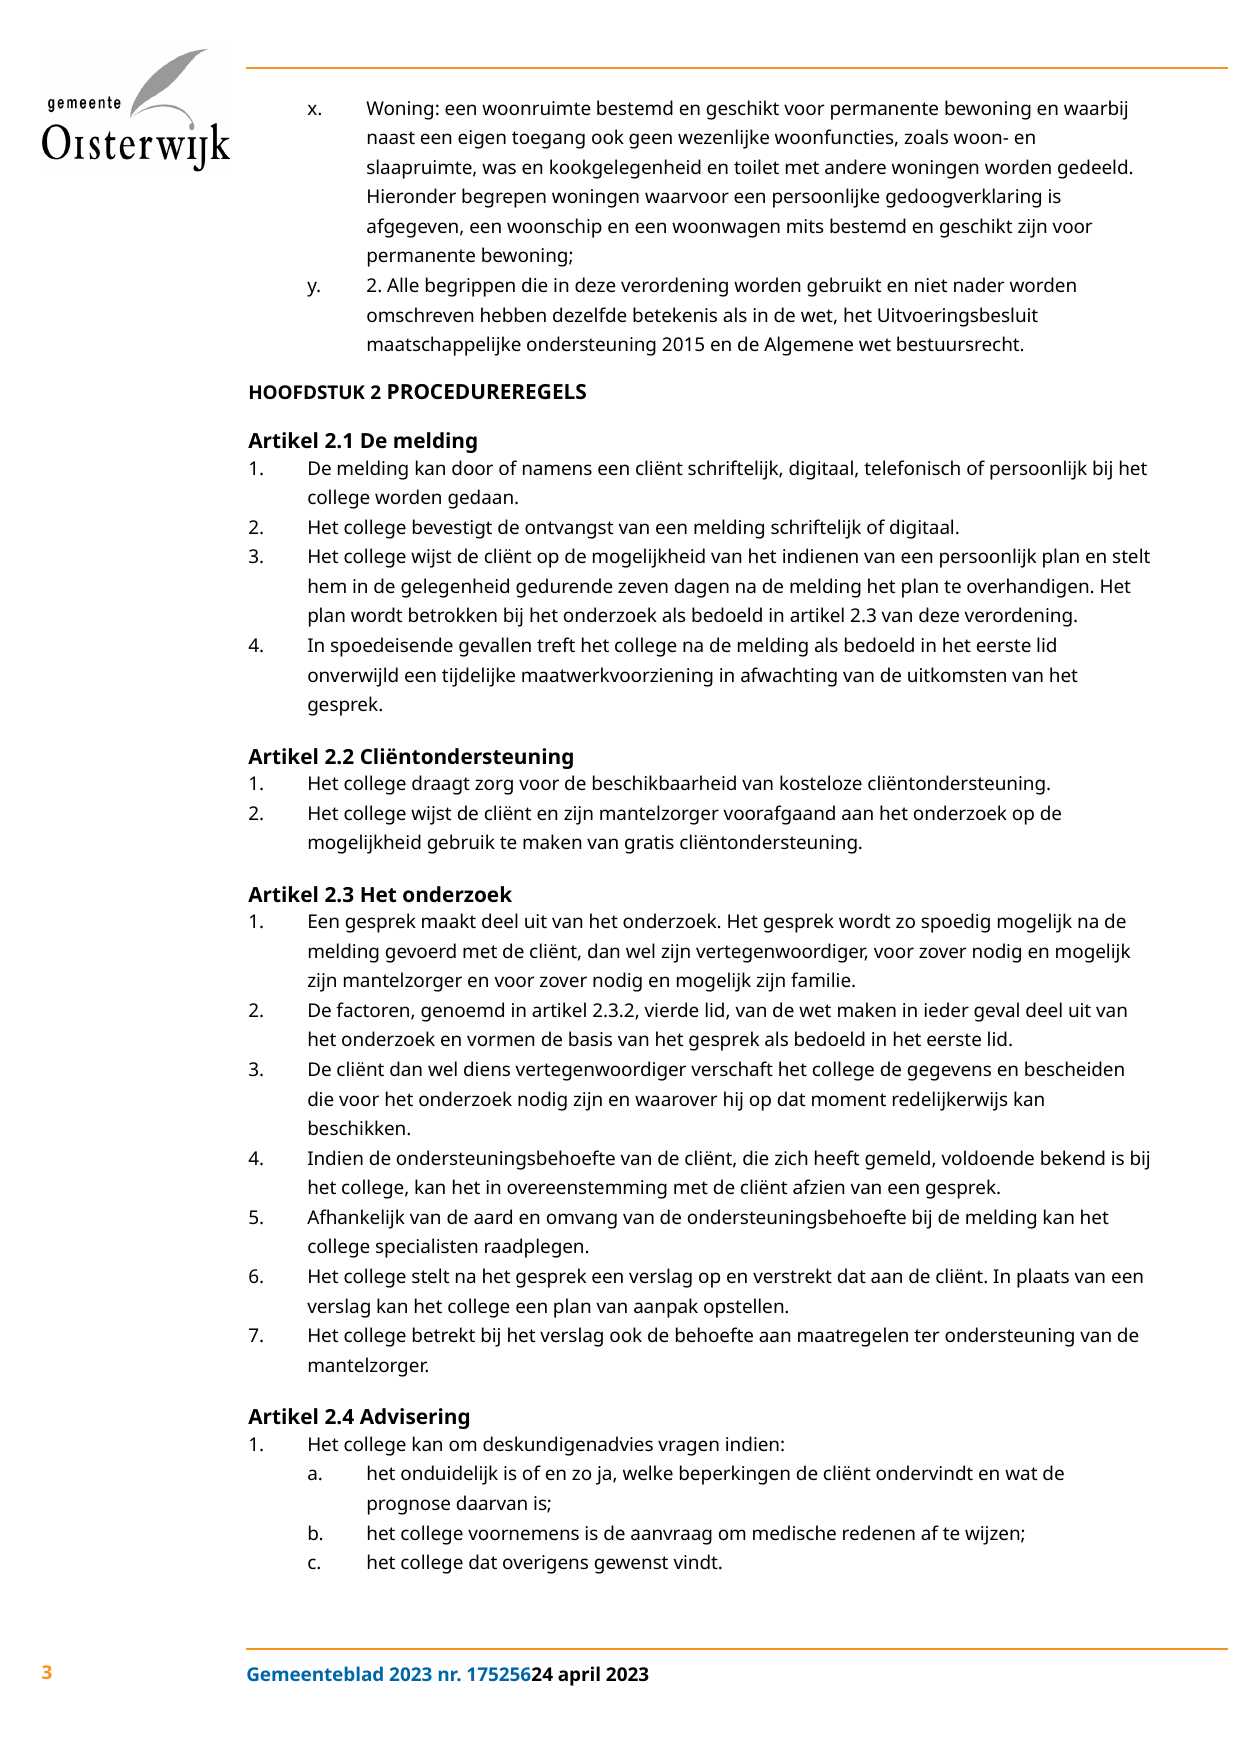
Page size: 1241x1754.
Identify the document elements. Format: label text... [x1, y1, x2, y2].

list het onduidelijk is of en zo ja, welke beperkingen de cliënt ondervindt en wat de prognose daarvan is; [307, 1461, 1152, 1516]
list De factoren, genoemd in artikel 2.3.2, vierde lid, van de wet maken in ieder geval deel uit van het onderzoek en vormen de basis van het gesprek als bedoeld in het eerste lid. [248, 997, 1152, 1052]
list Woning: een woonruimte bestemd en geschikt voor permanente bewoning en waarbij naast een eigen toegang ook geen wezenlijke woonfuncties, zoals woon- en slaapruimte, was en kookgelegenheid en toilet met andere woningen worden gedeeld. Hieronder begrepen woningen waarvoor een persoonlijke gedoogverklaring is afgegeven, een woonschip en een woonwagen mits bestemd en geschikt zijn voor permanente bewoning; [307, 95, 1152, 268]
list Het college wijst de cliënt op de mogelijkheid van het indienen van een persoonlijk plan en stelt hem in de gelegenheid gedurende zeven dagen na de melding het plan te overhandigen. Het plan wordt betrokken bij het onderzoek als bedoeld in artikel 2.3 van deze verordening. [248, 543, 1152, 628]
list De cliënt dan wel diens vertegenwoordiger verschaft het college de gegevens en bescheiden die voor het onderzoek nodig zijn en waarover hij op dat moment redelijkerwijs kan beschikken. [248, 1056, 1152, 1141]
list het college voornemens is de aanvraag om medische redenen af te wijzen; [307, 1520, 1152, 1545]
list Het college wijst de cliënt en zijn mantelzorger voorafgaand aan het onderzoek op de mogelijkheid gebruik te maken van gratis cliëntondersteuning. [248, 800, 1152, 855]
list In spoedeisende gevallen treft het college na de melding als bedoeld in het eerste lid onverwijld een tijdelijke maatwerkvoorziening in afwachting van de uitkomsten van het gesprek. [248, 632, 1152, 717]
text Artikel 2.4 Advisering [248, 1402, 1152, 1431]
list 2. Alle begrippen die in deze verordening worden gebruikt en niet nader worden omschreven hebben dezelfde betekenis als in de wet, het Uitvoeringsbesluit maatschappelijke ondersteuning 2015 en de Algemene wet bestuursrecht. [307, 272, 1152, 357]
list Een gesprek maakt deel uit van het onderzoek. Het gesprek wordt zo spoedig mogelijk na de melding gevoerd met de cliënt, dan wel zijn vertegenwoordiger, voor zover nodig en mogelijk zijn mantelzorger en voor zover nodig en mogelijk zijn familie. [248, 908, 1152, 993]
list De melding kan door of namens een cliënt schriftelijk, digitaal, telefonisch of persoonlijk bij het college worden gedaan. [248, 455, 1152, 510]
picture [41, 47, 231, 172]
text HOOFDSTUK 2 PROCEDUREREGELS [248, 377, 1152, 406]
text Artikel 2.2 Cliëntondersteuning [248, 742, 1152, 770]
list Afhankelijk van de aard en omvang van de ondersteuningsbehoefte bij de melding kan het college specialisten raadplegen. [248, 1204, 1152, 1259]
list Indien de ondersteuningsbehoefte van de cliënt, die zich heeft gemeld, voldoende bekend is bij het college, kan het in overeenstemming met de cliënt afzien van een gesprek. [248, 1145, 1152, 1200]
list Het college betrekt bij het verslag ook de behoefte aan maatregelen ter ondersteuning van de mantelzorger. [248, 1322, 1152, 1378]
list Het college draagt zorg voor de beschikbaarheid van kosteloze cliëntondersteuning. [248, 770, 1152, 796]
list het college dat overigens gewenst vindt. [307, 1549, 1152, 1575]
list Het college kan om deskundigenadvies vragen indien: [248, 1431, 1152, 1457]
list Het college stelt na het gesprek een verslag op en verstrekt dat aan de cliënt. In plaats van een verslag kan het college een plan van aanpak opstellen. [248, 1263, 1152, 1319]
text Artikel 2.1 De melding [248, 426, 1152, 455]
list Het college bevestigt de ontvangst van een melding schriftelijk of digitaal. [248, 514, 1152, 540]
text Artikel 2.3 Het onderzoek [248, 880, 1152, 908]
